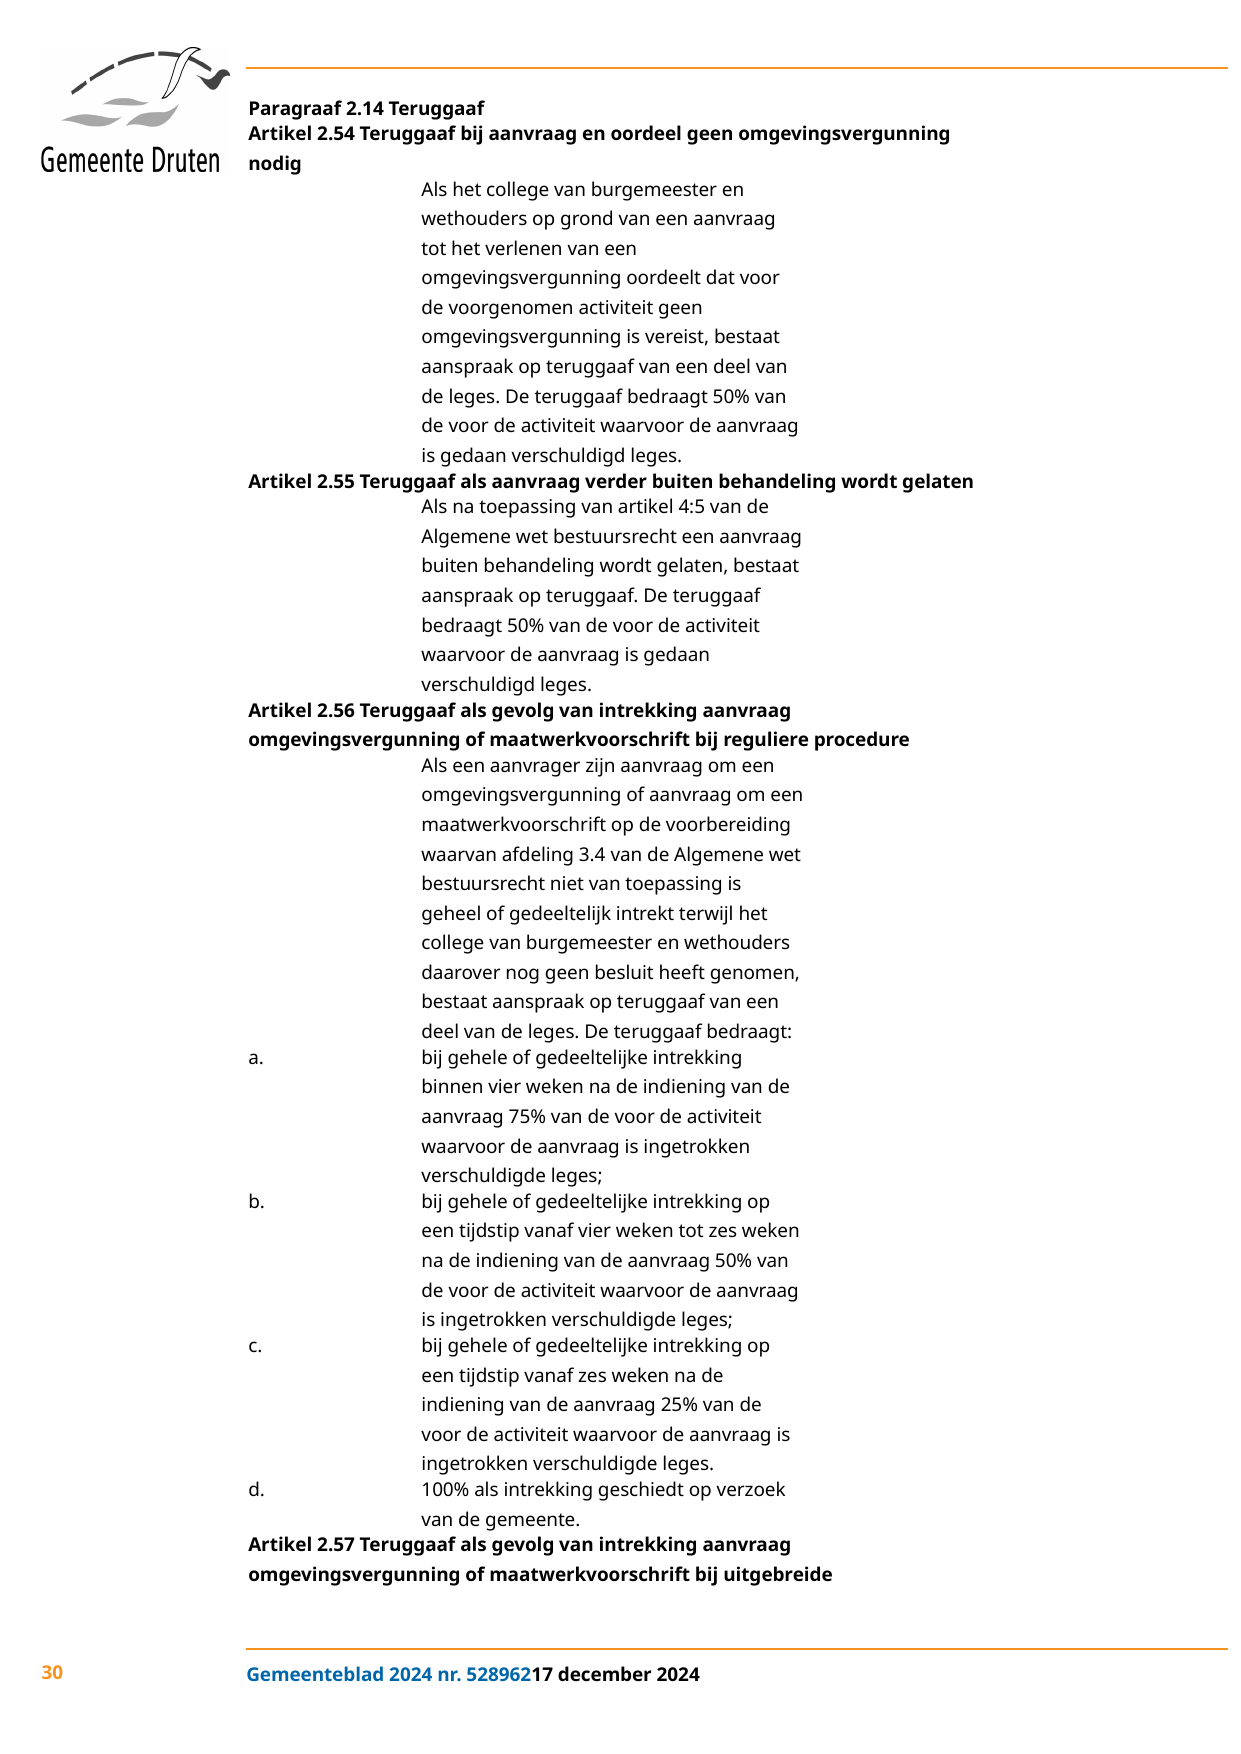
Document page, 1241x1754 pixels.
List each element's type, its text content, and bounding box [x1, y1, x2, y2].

table_cell [805, 1044, 978, 1188]
table_cell [805, 494, 978, 697]
table_cell [979, 1044, 1152, 1188]
picture [41, 47, 231, 172]
table_cell [248, 752, 421, 1044]
table_cell d. [248, 1476, 421, 1532]
table_cell Paragraaf 2.14 Teruggaaf [248, 95, 1152, 121]
table_cell [979, 1332, 1152, 1476]
table_cell Als een aanvrager zijn aanvraag om een omgevingsvergunning of aanvraag om een maatwerkvoorschrift op de voorbereiding waarvan afdeling 3.4 van de Algemene wet bestuursrecht niet van toepassing is geheel of gedeeltelijk intrekt terwijl het college van burgemeester en wethouders daarover nog geen besluit heeft genomen, bestaat aanspraak op teruggaaf van een deel van de leges. De teruggaaf bedraagt: [421, 752, 805, 1044]
table_cell [805, 1332, 978, 1476]
table_cell a. [248, 1044, 421, 1188]
table_cell c. [248, 1332, 421, 1476]
table_cell [805, 176, 978, 468]
table_cell [979, 494, 1152, 697]
table_cell Artikel 2.54 Teruggaaf bij aanvraag en oordeel geen omgevingsvergunning nodig [248, 121, 978, 176]
table_cell Als het college van burgemeester en wethouders op grond van een aanvraag tot het verlenen van een omgevingsvergunning oordeelt dat voor de voorgenomen activiteit geen omgevingsvergunning is vereist, bestaat aanspraak op teruggaaf van een deel van de leges. De teruggaaf bedraagt 50% van de voor de activiteit waarvoor de aanvraag is gedaan verschuldigd leges. [421, 176, 805, 468]
table_cell [979, 1476, 1152, 1532]
table_cell Artikel 2.55 Teruggaaf als aanvraag verder buiten behandeling wordt gelaten [248, 468, 978, 493]
table_cell Artikel 2.57 Teruggaaf als gevolg van intrekking aanvraag omgevingsvergunning of maatwerkvoorschrift bij uitgebreide [248, 1532, 978, 1587]
table_cell bij gehele of gedeeltelijke intrekking op een tijdstip vanaf vier weken tot zes weken na de indiening van de aanvraag 50% van de voor de activiteit waarvoor de aanvraag is ingetrokken verschuldigde leges; [421, 1188, 805, 1332]
table_cell bij gehele of gedeeltelijke intrekking binnen vier weken na de indiening van de aanvraag 75% van de voor de activiteit waarvoor de aanvraag is ingetrokken verschuldigde leges; [421, 1044, 805, 1188]
table_cell bij gehele of gedeeltelijke intrekking op een tijdstip vanaf zes weken na de indiening van de aanvraag 25% van de voor de activiteit waarvoor de aanvraag is ingetrokken verschuldigde leges. [421, 1332, 805, 1476]
table_cell Als na toepassing van artikel 4:5 van de Algemene wet bestuursrecht een aanvraag buiten behandeling wordt gelaten, bestaat aanspraak op teruggaaf. De teruggaaf bedraagt 50% van de voor de activiteit waarvoor de aanvraag is gedaan verschuldigd leges. [421, 494, 805, 697]
table_cell [979, 1188, 1152, 1332]
table_cell [805, 1476, 978, 1532]
table_cell [805, 1188, 978, 1332]
table_cell Artikel 2.56 Teruggaaf als gevolg van intrekking aanvraag omgevingsvergunning of maatwerkvoorschrift bij reguliere procedure [248, 697, 978, 752]
table_cell 100% als intrekking geschiedt op verzoek van de gemeente. [421, 1476, 805, 1532]
table_cell [248, 176, 421, 468]
table_cell [805, 752, 978, 1044]
table_cell b. [248, 1188, 421, 1332]
table_cell [979, 752, 1152, 1044]
table_cell [979, 176, 1152, 468]
table_cell [248, 494, 421, 697]
